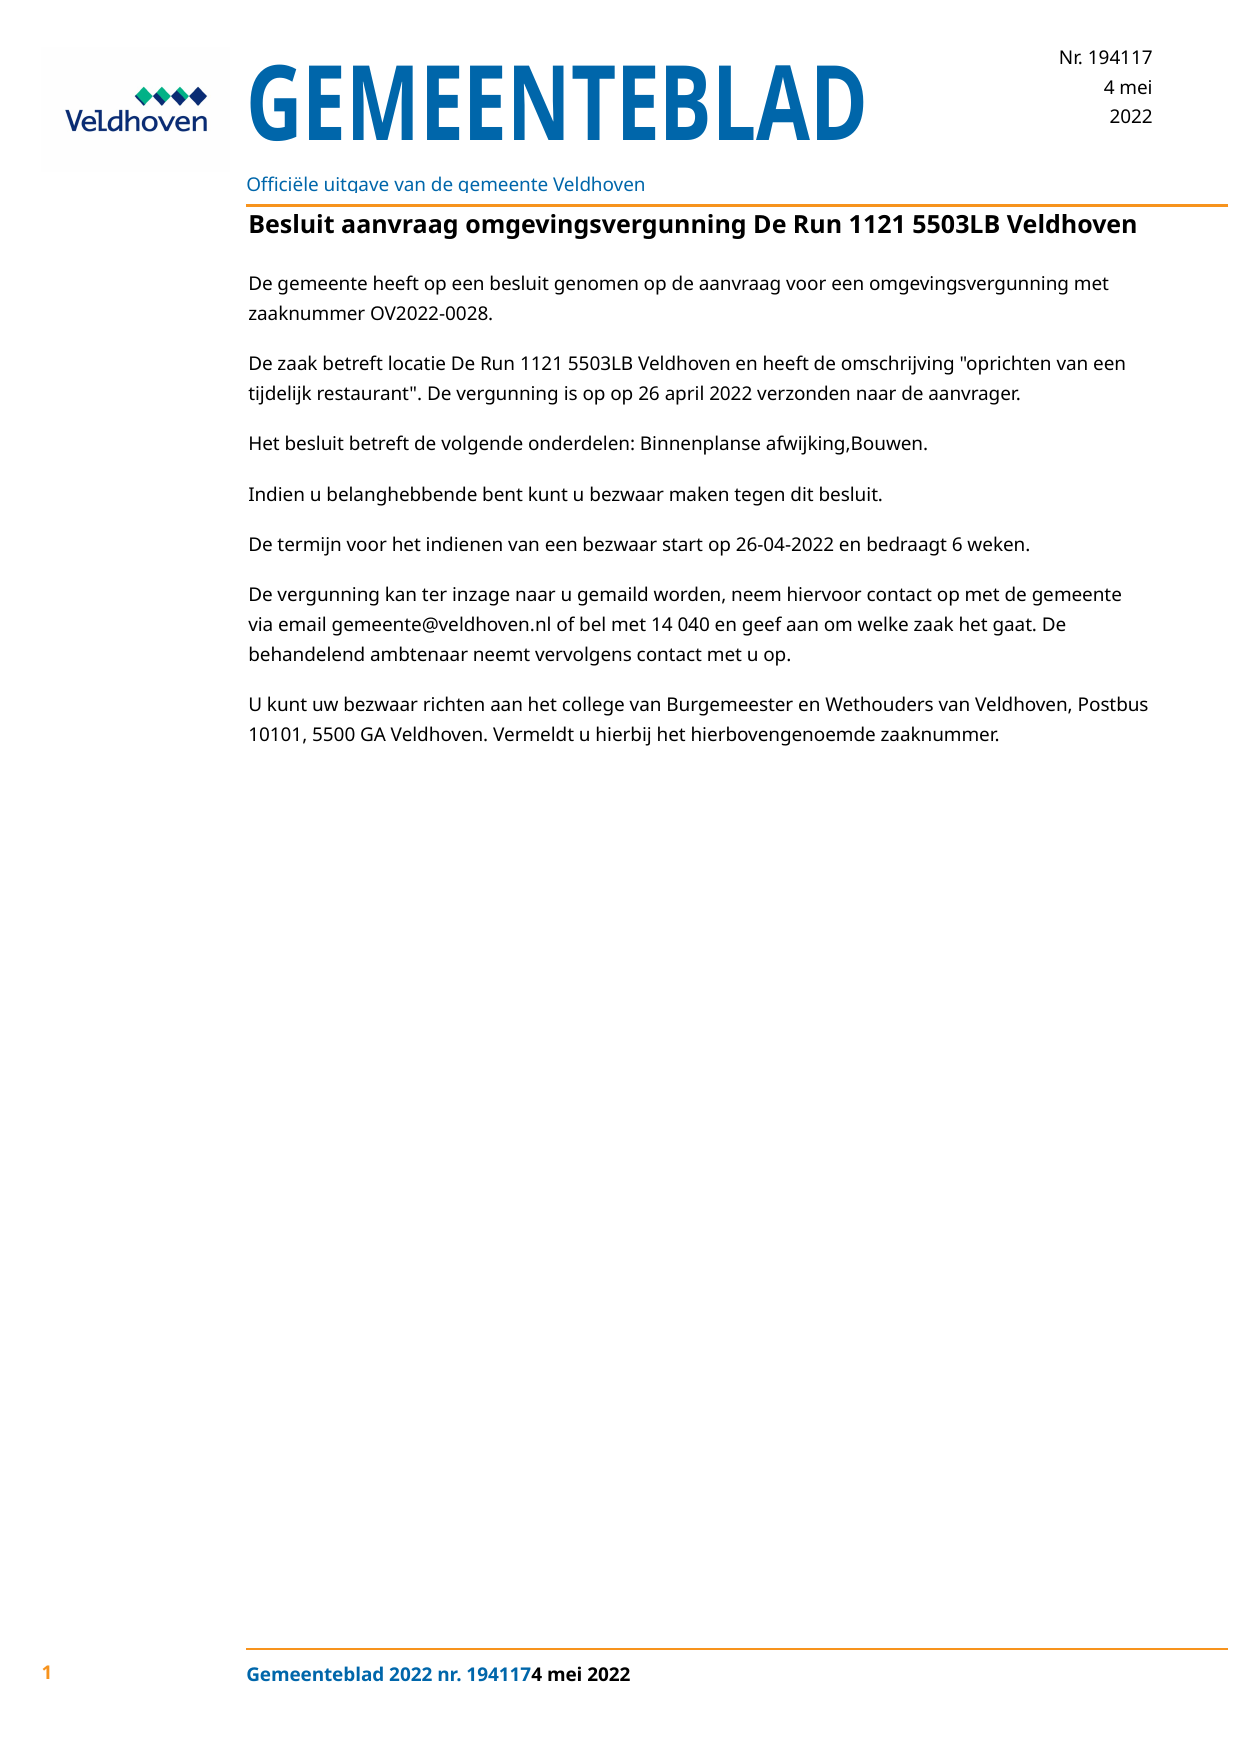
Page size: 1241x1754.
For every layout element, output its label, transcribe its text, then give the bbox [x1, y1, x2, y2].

picture [41, 47, 231, 172]
text De zaak betreft locatie De Run 1121 5503LB Veldhoven en heeft de omschrijving "oprichten van een tijdelijk restaurant". De vergunning is op op 26 april 2022 verzonden naar de aanvrager. [248, 350, 1152, 406]
text U kunt uw bezwaar richten aan het college van Burgemeester en Wethouders van Veldhoven, Postbus 10101, 5500 GA Veldhoven. Vermeldt u hierbij het hierbovengenoemde zaaknummer. [248, 691, 1152, 746]
text Besluit aanvraag omgevingsvergunning De Run 1121 5503LB Veldhoven [248, 207, 1152, 241]
text De termijn voor het indienen van een bezwaar start op 26-04-2022 en bedraagt 6 weken. [248, 531, 1152, 557]
text De vergunning kan ter inzage naar u gemaild worden, neem hiervoor contact op met de gemeente via email gemeente@veldhoven.nl of bel met 14 040 en geef aan om welke zaak het gaat. De behandelend ambtenaar neemt vervolgens contact met u op. [248, 582, 1152, 666]
text Indien u belanghebbende bent kunt u bezwaar maken tegen dit besluit. [248, 481, 1152, 506]
text De gemeente heeft op een besluit genomen op de aanvraag voor een omgevingsvergunning met zaaknummer OV2022-0028. [248, 270, 1152, 326]
text Het besluit betreft de volgende onderdelen: Binnenplanse afwijking,Bouwen. [248, 430, 1152, 456]
